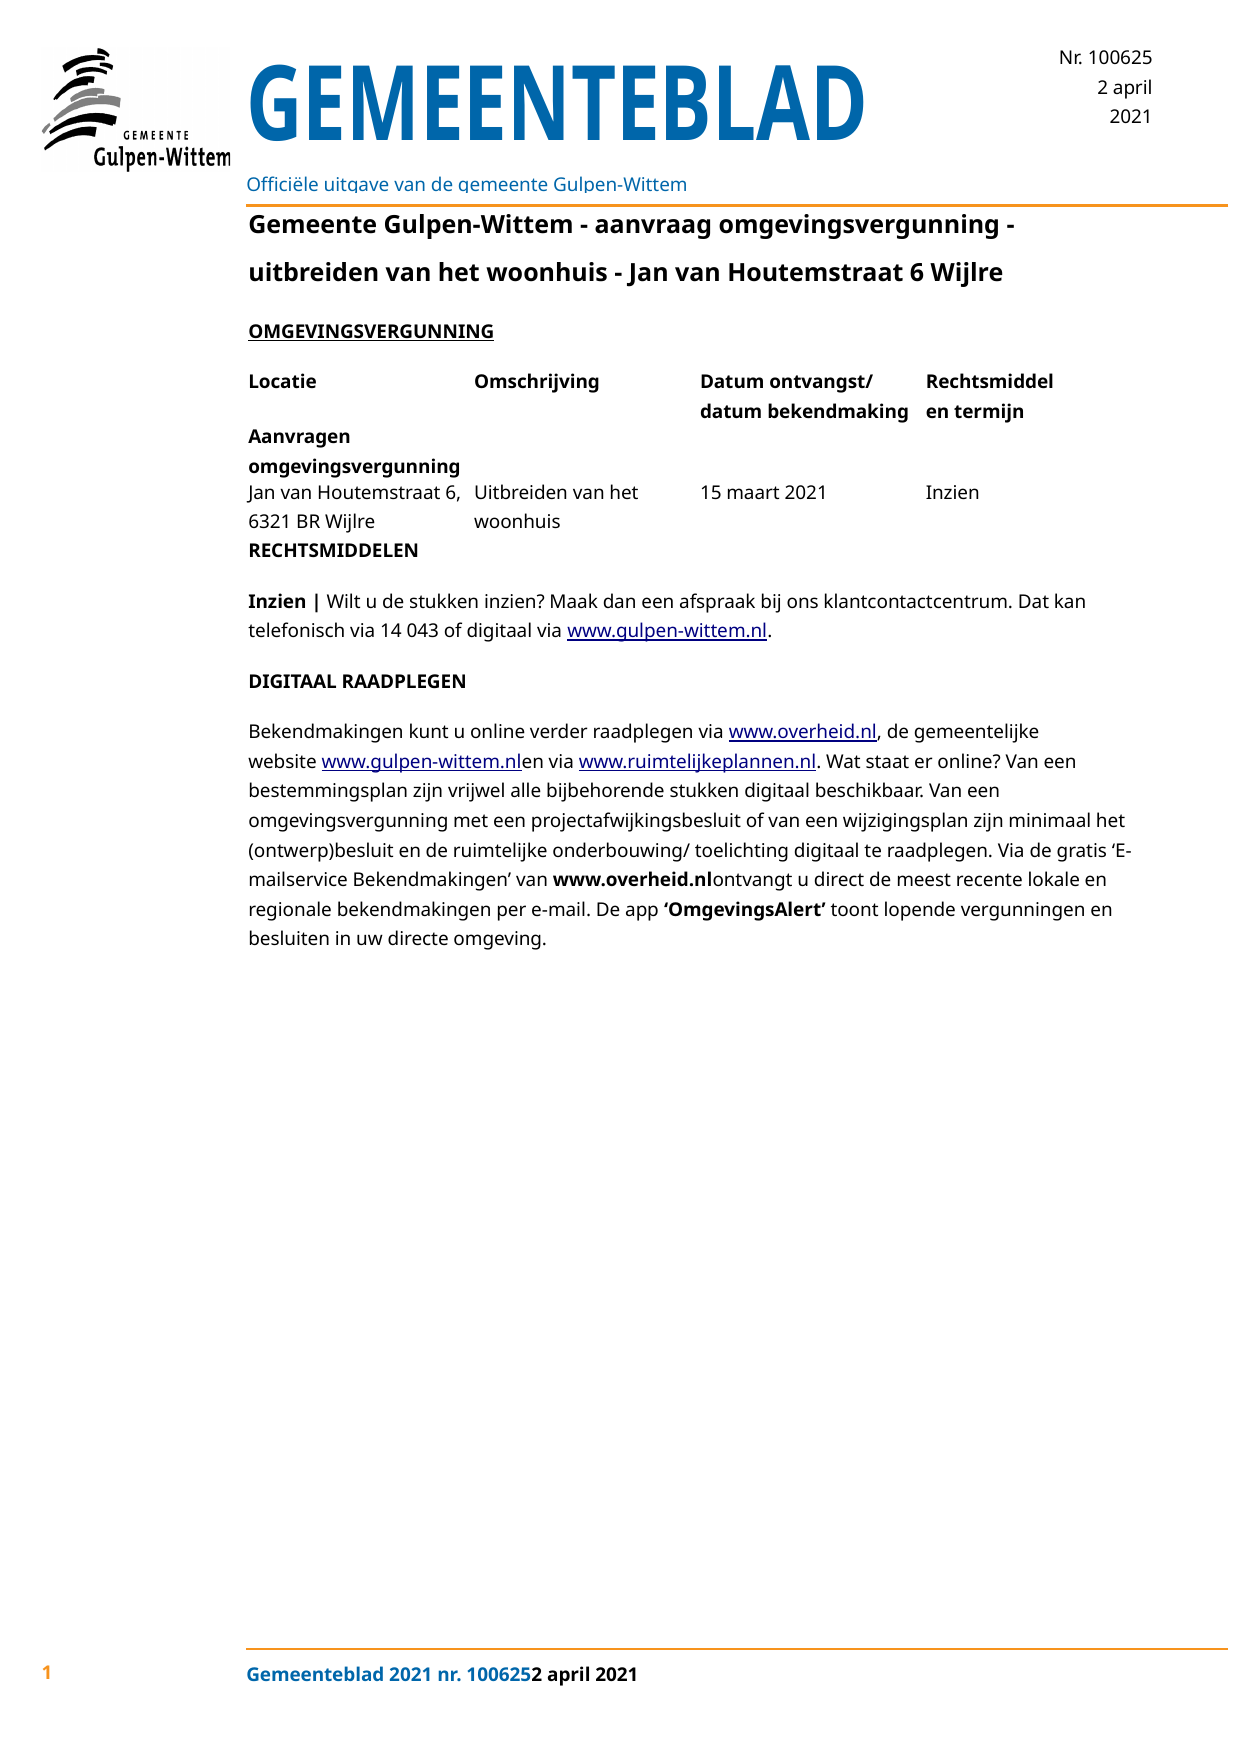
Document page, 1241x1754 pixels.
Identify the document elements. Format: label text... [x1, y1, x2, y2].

table_cell Inzien [926, 479, 1152, 534]
text Bekendmakingen kunt u online verder raadplegen via www.overheid.nl, de gemeentelijke website www.gulpen-wittem.nlen via www.ruimtelijkeplannen.nl. Wat staat er online? Van een bestemmingsplan zijn vrijwel alle bijbehorende stukken digitaal beschikbaar. Van een omgevingsvergunning met een projectafwijkingsbesluit of van een wijzigingsplan zijn minimaal het (ontwerp)besluit en de ruimtelijke onderbouwing/ toelichting digitaal te raadplegen. Via de gratis ‘E-mailservice Bekendmakingen’ van www.overheid.nlontvangt u direct de meest recente lokale en regionale bekendmakingen per e-mail. De app ‘OmgevingsAlert’ toont lopende vergunningen en besluiten in uw directe omgeving. [248, 718, 1152, 951]
table_header Omschrijving [474, 369, 700, 424]
picture [41, 47, 231, 172]
table_header Datum ontvangst/ datum bekendmaking [700, 369, 926, 424]
table_cell [700, 424, 926, 479]
text Gemeente Gulpen-Wittem - aanvraag omgevingsvergunning - uitbreiden van het woonhuis - Jan van Houtemstraat 6 Wijlre [248, 207, 1152, 288]
table_header Locatie [248, 369, 474, 424]
text Inzien | Wilt u de stukken inzien? Maak dan een afspraak bij ons klantcontactcentrum. Dat kan telefonisch via 14 043 of digitaal via www.gulpen-wittem.nl. [248, 588, 1152, 643]
table_cell [474, 424, 700, 479]
text DIGITAAL RAADPLEGEN [248, 668, 1152, 694]
table_cell Uitbreiden van het woonhuis [474, 479, 700, 534]
table_header Rechtsmiddel en termijn [926, 369, 1152, 424]
table_cell Jan van Houtemstraat 6, 6321 BR Wijlre [248, 479, 474, 534]
table_cell Aanvragen omgevingsvergunning [248, 424, 474, 479]
table_cell 15 maart 2021 [700, 479, 926, 534]
text OMGEVINGSVERGUNNING [248, 318, 1152, 344]
table_cell [926, 424, 1152, 479]
text RECHTSMIDDELEN [248, 538, 1152, 563]
